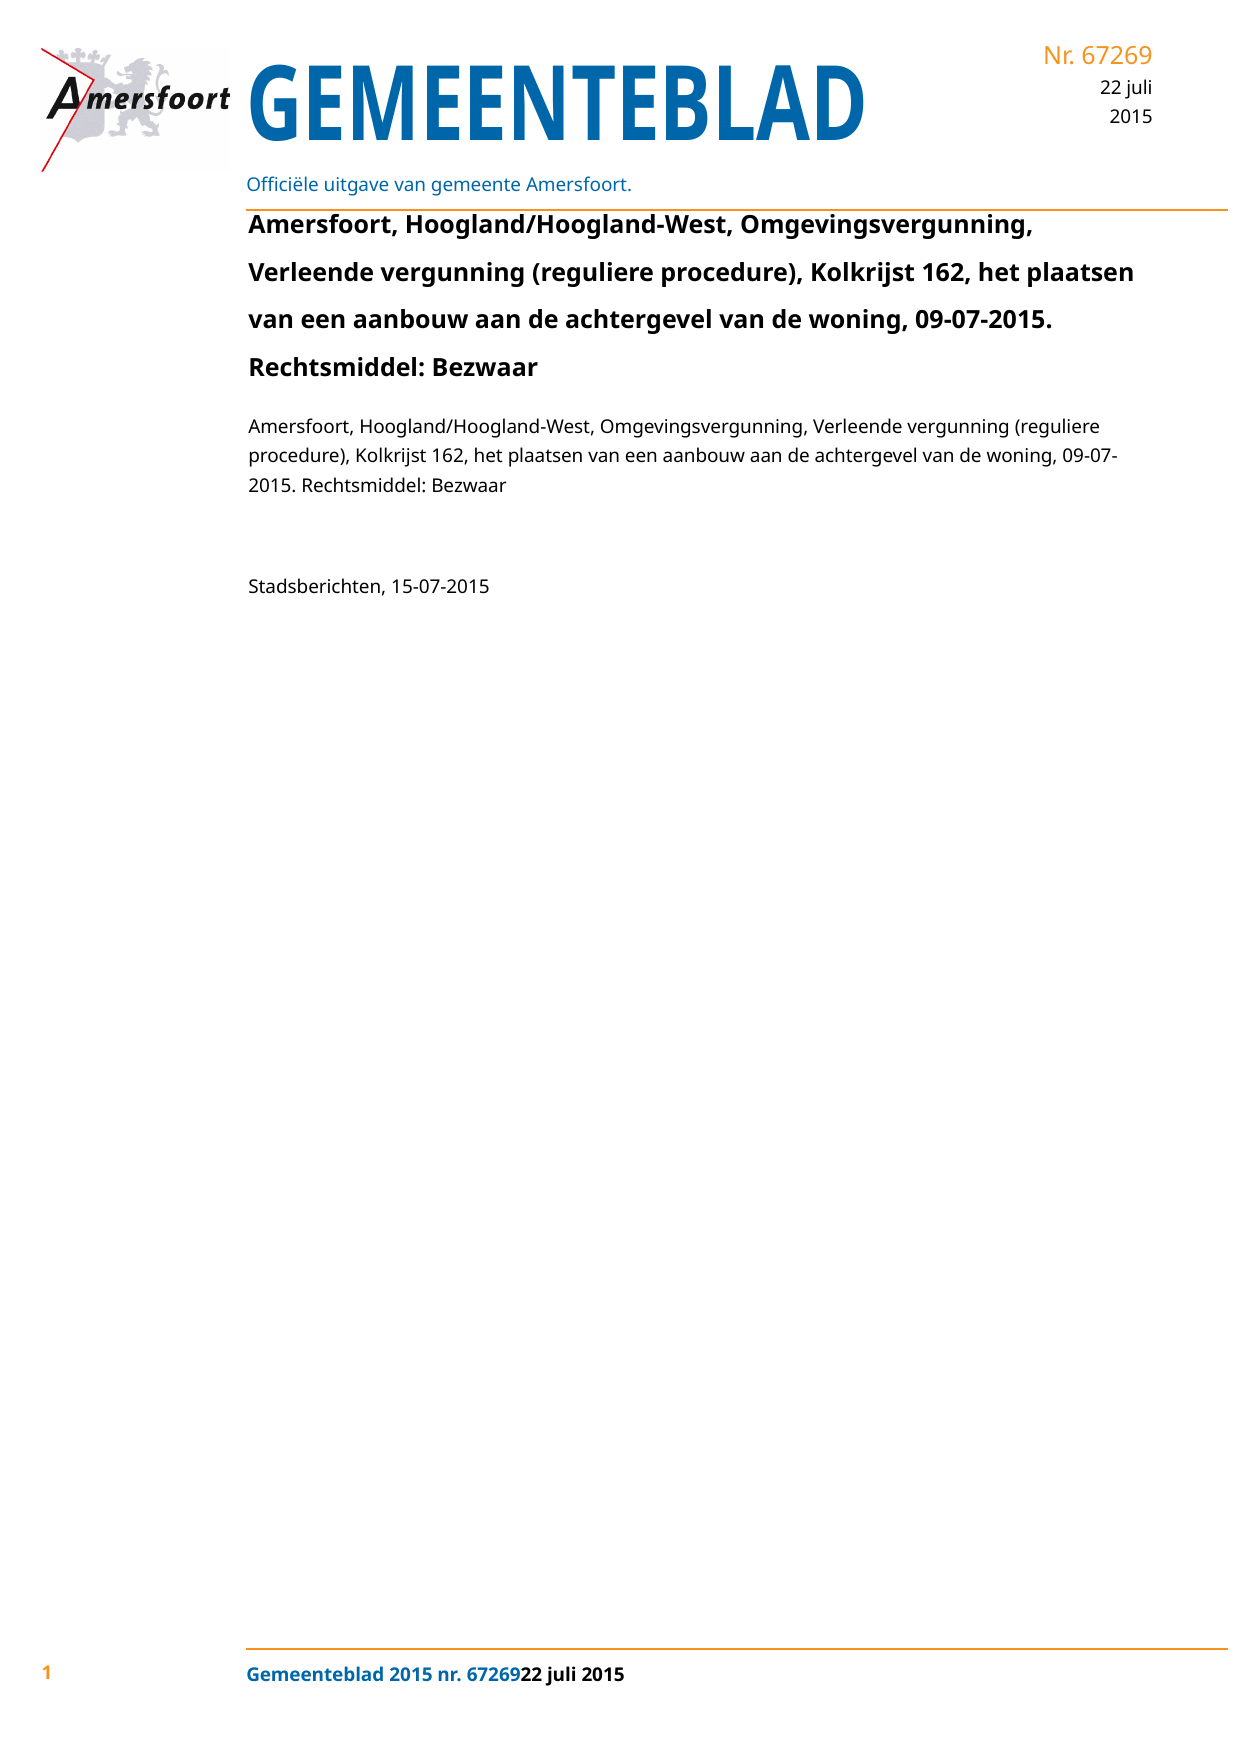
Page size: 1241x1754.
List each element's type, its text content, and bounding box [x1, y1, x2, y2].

text Amersfoort, Hoogland/Hoogland-West, Omgevingsvergunning, Verleende vergunning (reguliere procedure), Kolkrijst 162, het plaatsen van een aanbouw aan de achtergevel van de woning, 09-07-2015. Rechtsmiddel: Bezwaar [248, 413, 1152, 498]
text Amersfoort, Hoogland/Hoogland-West, Omgevingsvergunning, Verleende vergunning (reguliere procedure), Kolkrijst 162, het plaatsen van een aanbouw aan de achtergevel van de woning, 09-07-2015. Rechtsmiddel: Bezwaar [248, 211, 1152, 384]
text Stadsberichten, 15-07-2015 [248, 573, 1152, 599]
picture [41, 47, 231, 172]
